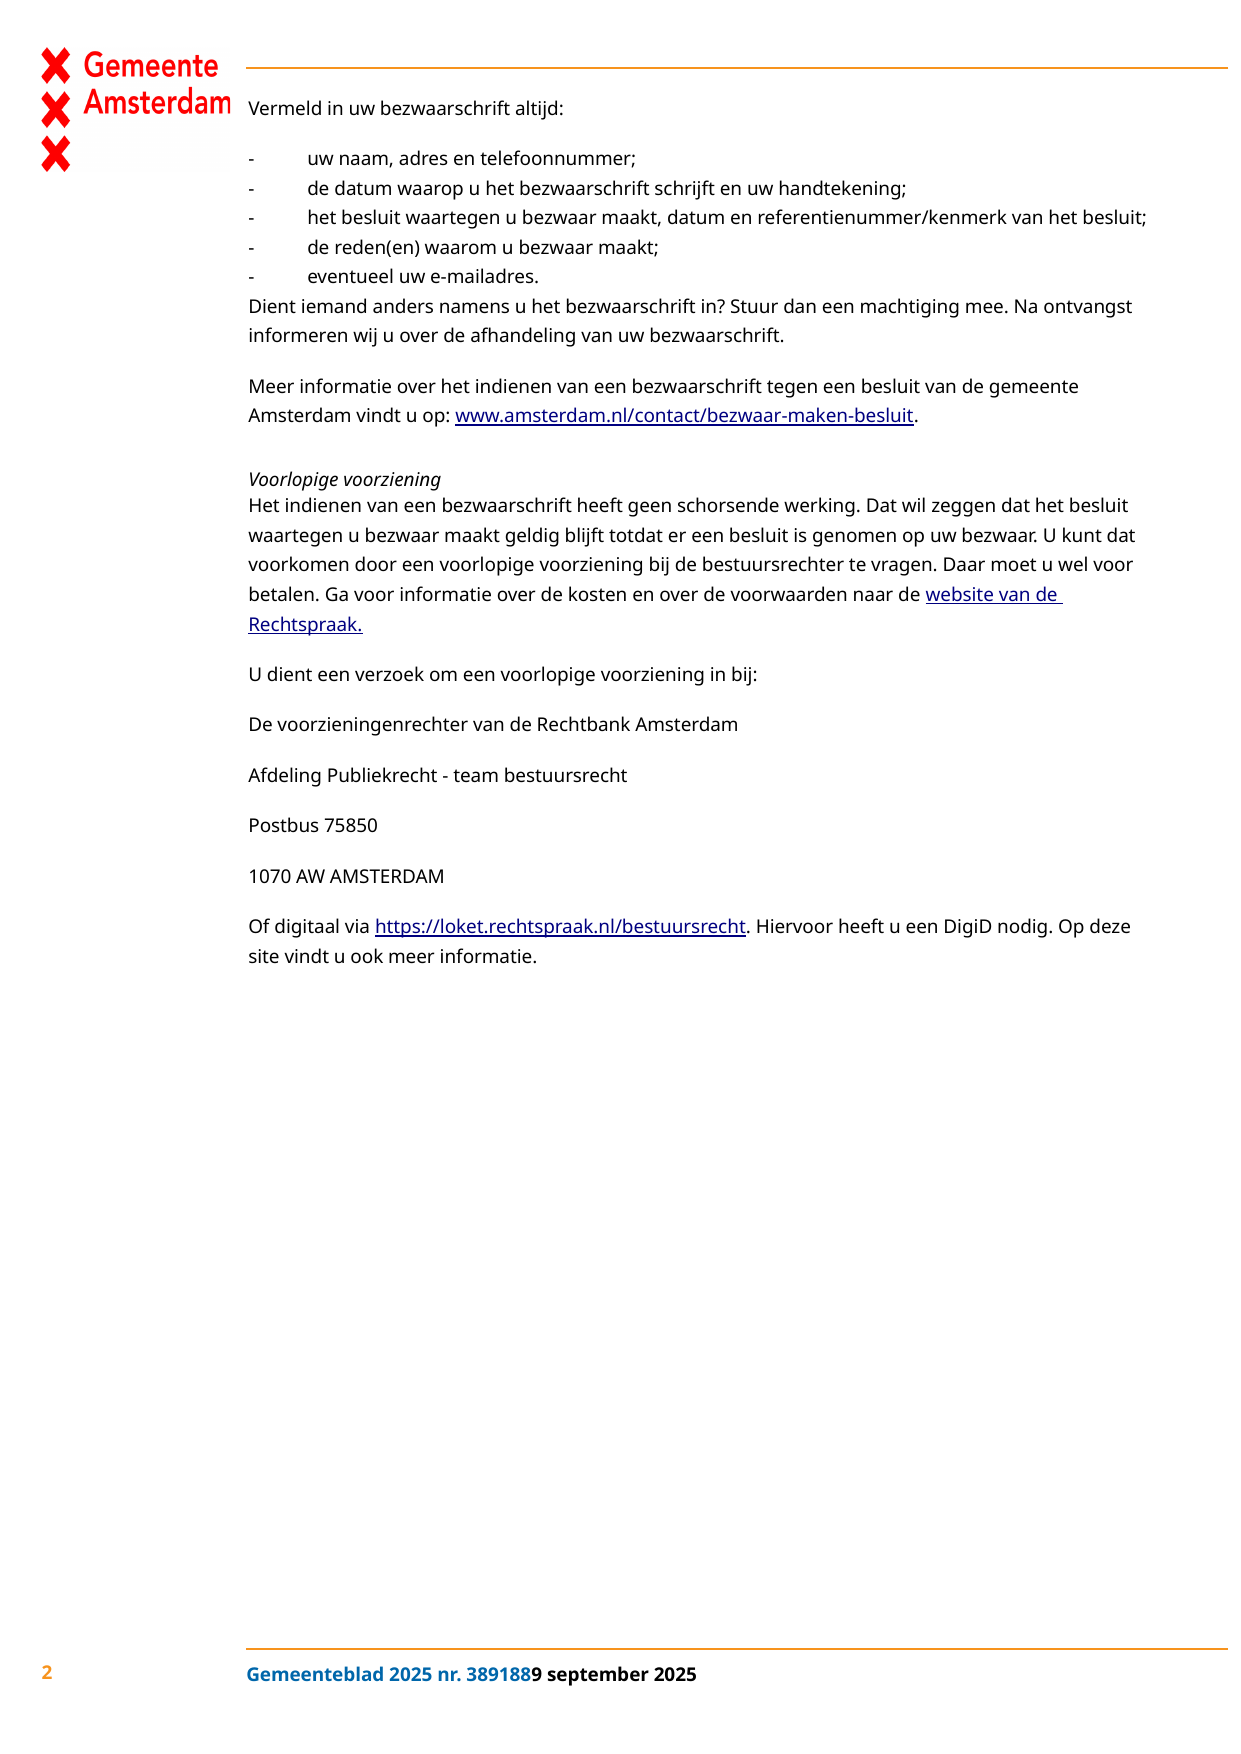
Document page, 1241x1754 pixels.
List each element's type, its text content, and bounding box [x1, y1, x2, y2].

text Het indienen van een bezwaarschrift heeft geen schorsende werking. Dat wil zeggen dat het besluit waartegen u bezwaar maakt geldig blijft totdat er een besluit is genomen op uw bezwaar. U kunt dat voorkomen door een voorlopige voorziening bij de bestuursrechter te vragen. Daar moet u wel voor betalen. Ga voor informatie over de kosten en over de voorwaarden naar de website van de Rechtspraak. [248, 492, 1152, 636]
text Postbus 75850 [248, 812, 1152, 838]
list de datum waarop u het bezwaarschrift schrijft en uw handtekening; [248, 175, 1152, 201]
list uw naam, adres en telefoonnummer; [248, 145, 1152, 171]
picture [41, 47, 231, 172]
text Afdeling Publiekrecht - team bestuursrecht [248, 762, 1152, 788]
text Dient iemand anders namens u het bezwaarschrift in? Stuur dan een machtiging mee. Na ontvangst informeren wij u over de afhandeling van uw bezwaarschrift. [248, 293, 1152, 348]
list de reden(en) waarom u bezwaar maakt; [248, 234, 1152, 260]
text Voorlopige voorziening [248, 467, 1152, 492]
text De voorzieningenrechter van de Rechtbank Amsterdam [248, 712, 1152, 737]
text 1070 AW AMSTERDAM [248, 863, 1152, 888]
text U dient een verzoek om een voorlopige voorziening in bij: [248, 661, 1152, 687]
text Of digitaal via https://loket.rechtspraak.nl/bestuursrecht. Hiervoor heeft u een DigiD nodig. Op deze site vindt u ook meer informatie. [248, 913, 1152, 968]
list het besluit waartegen u bezwaar maakt, datum en referentienummer/kenmerk van het besluit; [248, 204, 1152, 230]
text Vermeld in uw bezwaarschrift altijd: [248, 95, 1152, 121]
list eventueel uw e-mailadres. [248, 263, 1152, 289]
text Meer informatie over het indienen van een bezwaarschrift tegen een besluit van de gemeente Amsterdam vindt u op: www.amsterdam.nl/contact/bezwaar-maken-besluit. [248, 373, 1152, 428]
